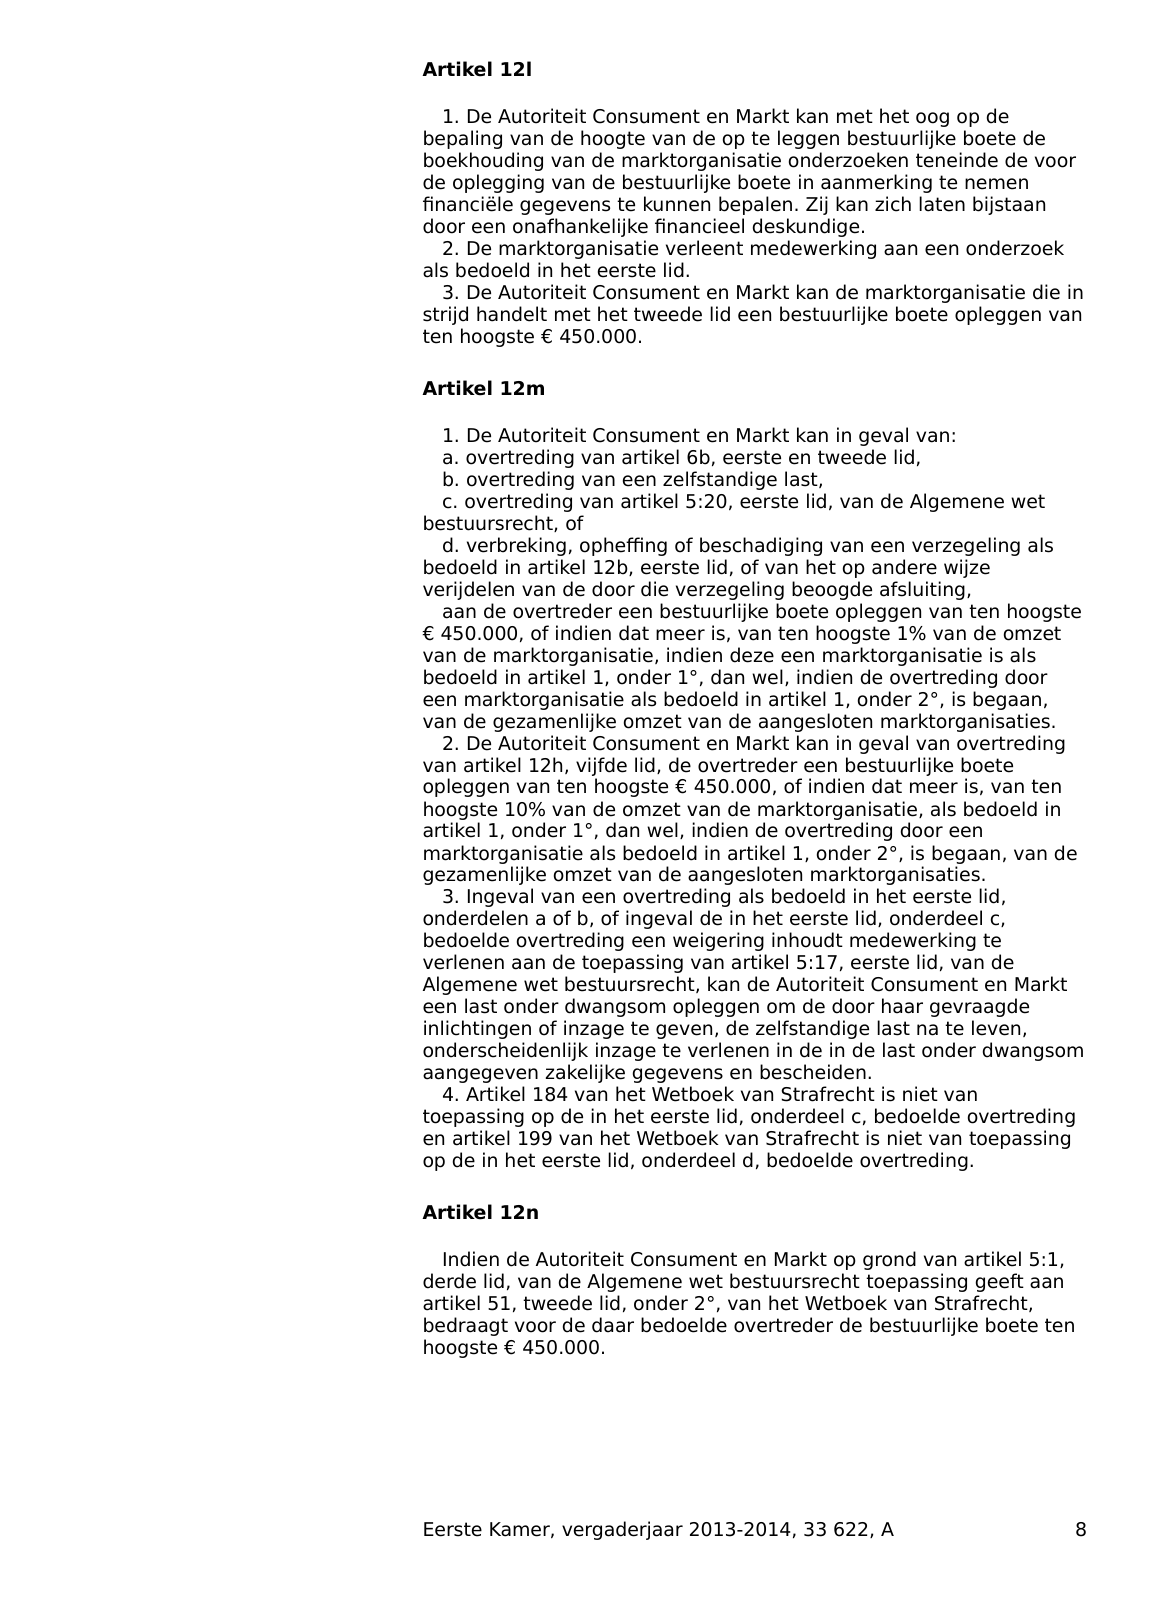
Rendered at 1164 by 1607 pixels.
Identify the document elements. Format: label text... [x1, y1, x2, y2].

text 2. De marktorganisatie verleent medewerking aan een onderzoek als bedoeld in het eerste lid. [422, 238, 1087, 282]
text d. verbreking, opheffing of beschadiging van een verzegeling als bedoeld in artikel 12b, eerste lid, of van het op andere wijze verijdelen van de door die verzegeling beoogde afsluiting, [422, 535, 1087, 601]
text 4. Artikel 184 van het Wetboek van Strafrecht is niet van toepassing op de in het eerste lid, onderdeel c, bedoelde overtreding en artikel 199 van het Wetboek van Strafrecht is niet van toepassing op de in het eerste lid, onderdeel d, bedoelde overtreding. [422, 1084, 1087, 1172]
text Indien de Autoriteit Consument en Markt op grond van artikel 5:1, derde lid, van de Algemene wet bestuursrecht toepassing geeft aan artikel 51, tweede lid, onder 2°, van het Wetboek van Strafrecht, bedraagt voor de daar bedoelde overtreder de bestuurlijke boete ten hoogste € 450.000. [422, 1249, 1087, 1359]
text 1. De Autoriteit Consument en Markt kan in geval van: [422, 425, 1087, 447]
subtitle Artikel 12m [422, 378, 1087, 400]
text c. overtreding van artikel 5:20, eerste lid, van de Algemene wet bestuursrecht, of [422, 491, 1087, 535]
text 3. De Autoriteit Consument en Markt kan de marktorganisatie die in strijd handelt met het tweede lid een bestuurlijke boete opleggen van ten hoogste € 450.000. [422, 282, 1087, 348]
subtitle Artikel 12l [422, 59, 1087, 81]
text 3. Ingeval van een overtreding als bedoeld in het eerste lid, onderdelen a of b, of ingeval de in het eerste lid, onderdeel c, bedoelde overtreding een weigering inhoudt medewerking te verlenen aan de toepassing van artikel 5:17, eerste lid, van de Algemene wet bestuursrecht, kan de Autoriteit Consument en Markt een last onder dwangsom opleggen om de door haar gevraagde inlichtingen of inzage te geven, de zelfstandige last na te leven, onderscheidenlijk inzage te verlenen in de in de last onder dwangsom aangegeven zakelijke gegevens en bescheiden. [422, 886, 1087, 1084]
text aan de overtreder een bestuurlijke boete opleggen van ten hoogste € 450.000, of indien dat meer is, van ten hoogste 1% van de omzet van de marktorganisatie, indien deze een marktorganisatie is als bedoeld in artikel 1, onder 1°, dan wel, indien de overtreding door een marktorganisatie als bedoeld in artikel 1, onder 2°, is begaan, van de gezamenlijke omzet van de aangesloten marktorganisaties. [422, 601, 1087, 732]
subtitle Artikel 12n [422, 1202, 1087, 1224]
text a. overtreding van artikel 6b, eerste en tweede lid, [422, 447, 1087, 469]
text 2. De Autoriteit Consument en Markt kan in geval van overtreding van artikel 12h, vijfde lid, de overtreder een bestuurlijke boete opleggen van ten hoogste € 450.000, of indien dat meer is, van ten hoogste 10% van de omzet van de marktorganisatie, als bedoeld in artikel 1, onder 1°, dan wel, indien de overtreding door een marktorganisatie als bedoeld in artikel 1, onder 2°, is begaan, van de gezamenlijke omzet van de aangesloten marktorganisaties. [422, 732, 1087, 886]
text b. overtreding van een zelfstandige last, [422, 469, 1087, 491]
text 1. De Autoriteit Consument en Markt kan met het oog op de bepaling van de hoogte van de op te leggen bestuurlijke boete de boekhouding van de marktorganisatie onderzoeken teneinde de voor de oplegging van de bestuurlijke boete in aanmerking te nemen financiële gegevens te kunnen bepalen. Zij kan zich laten bijstaan door een onafhankelijke financieel deskundige. [422, 106, 1087, 238]
